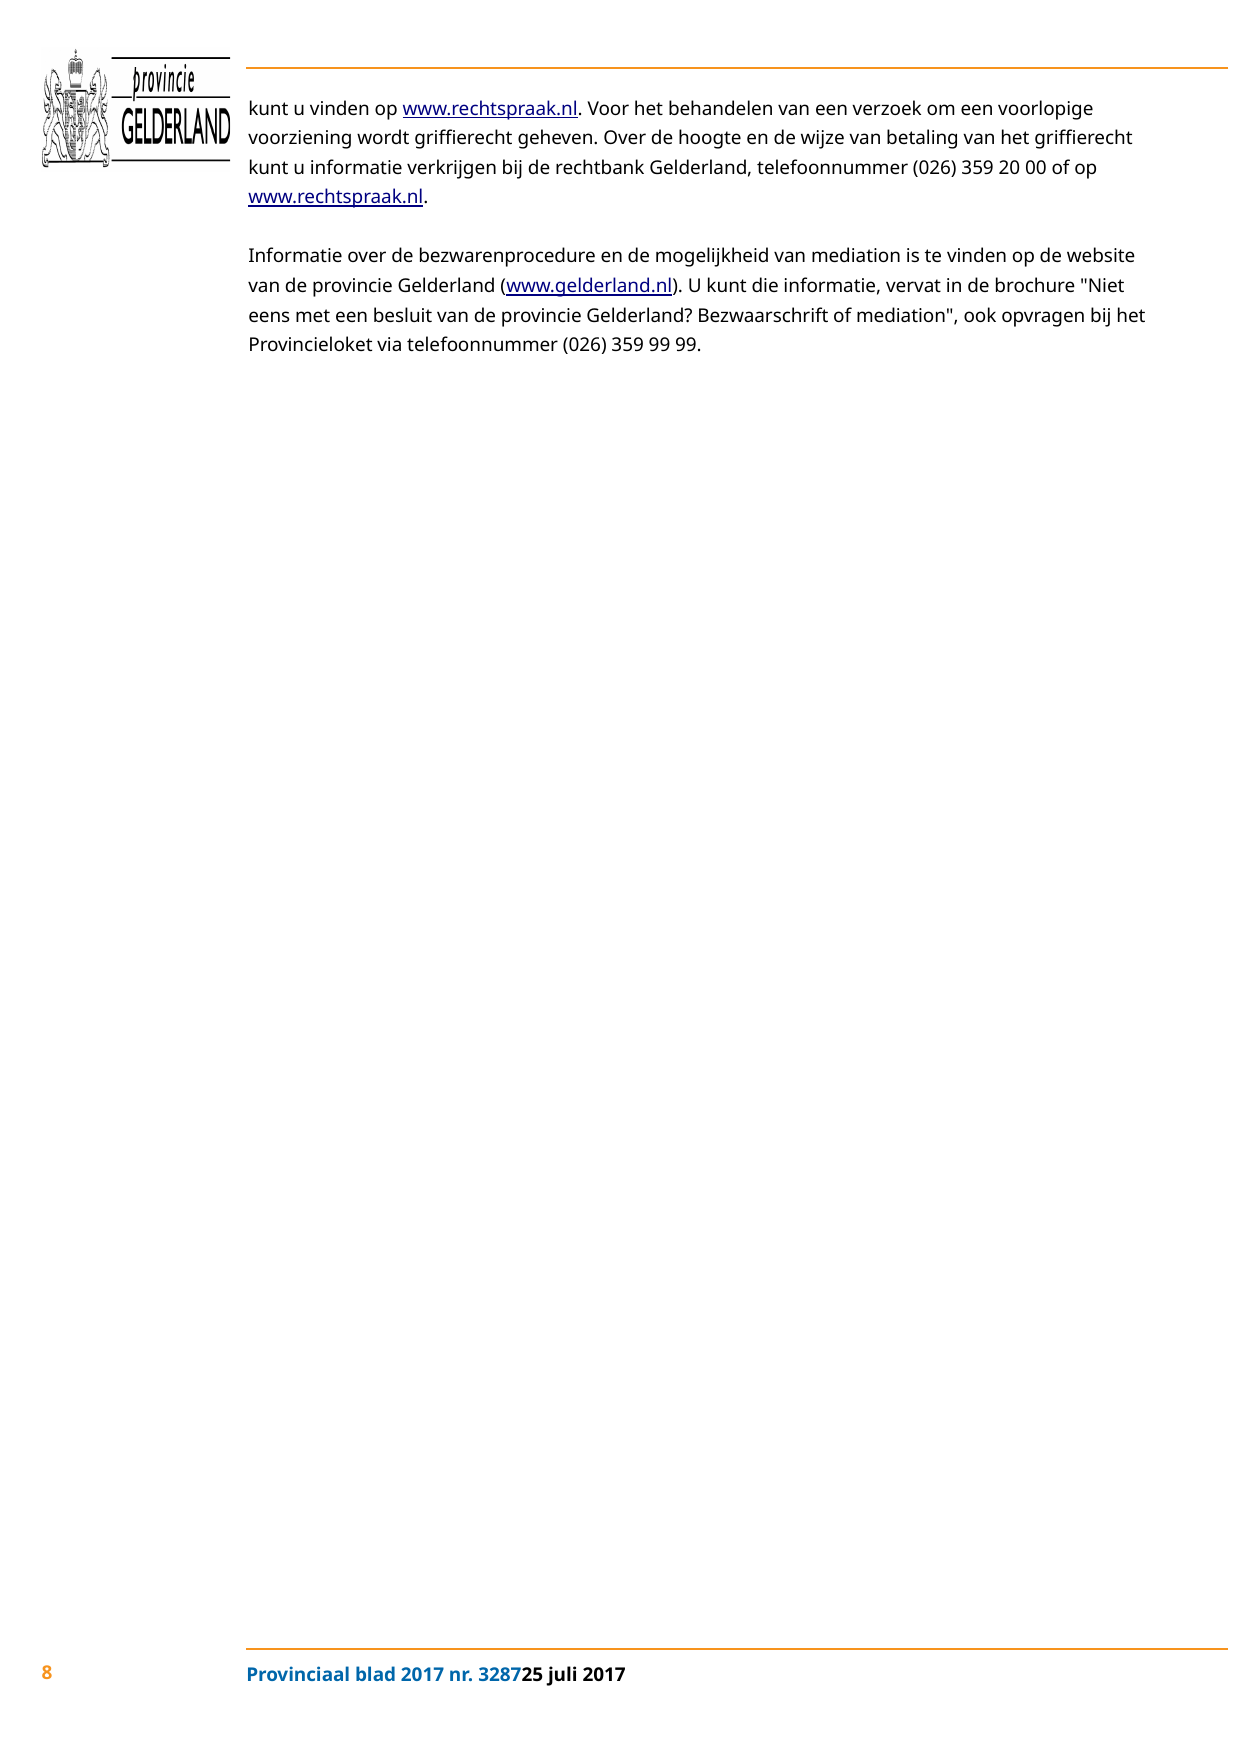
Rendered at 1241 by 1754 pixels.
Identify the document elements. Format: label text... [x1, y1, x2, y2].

text Informatie over de bezwarenprocedure en de mogelijkheid van mediation is te vinden op de website van de provincie Gelderland (www.gelderland.nl). U kunt die informatie, vervat in de brochure "Niet eens met een besluit van de provincie Gelderland? Bezwaarschrift of mediation", ook opvragen bij het Provincieloket via telefoonnummer (026) 359 99 99. [248, 243, 1152, 357]
picture [41, 47, 231, 172]
text kunt u vinden op www.rechtspraak.nl. Voor het behandelen van een verzoek om een voorlopige voorziening wordt griffierecht geheven. Over de hoogte en de wijze van betaling van het griffierecht kunt u informatie verkrijgen bij de rechtbank Gelderland, telefoonnummer (026) 359 20 00 of op www.rechtspraak.nl. [248, 95, 1152, 209]
